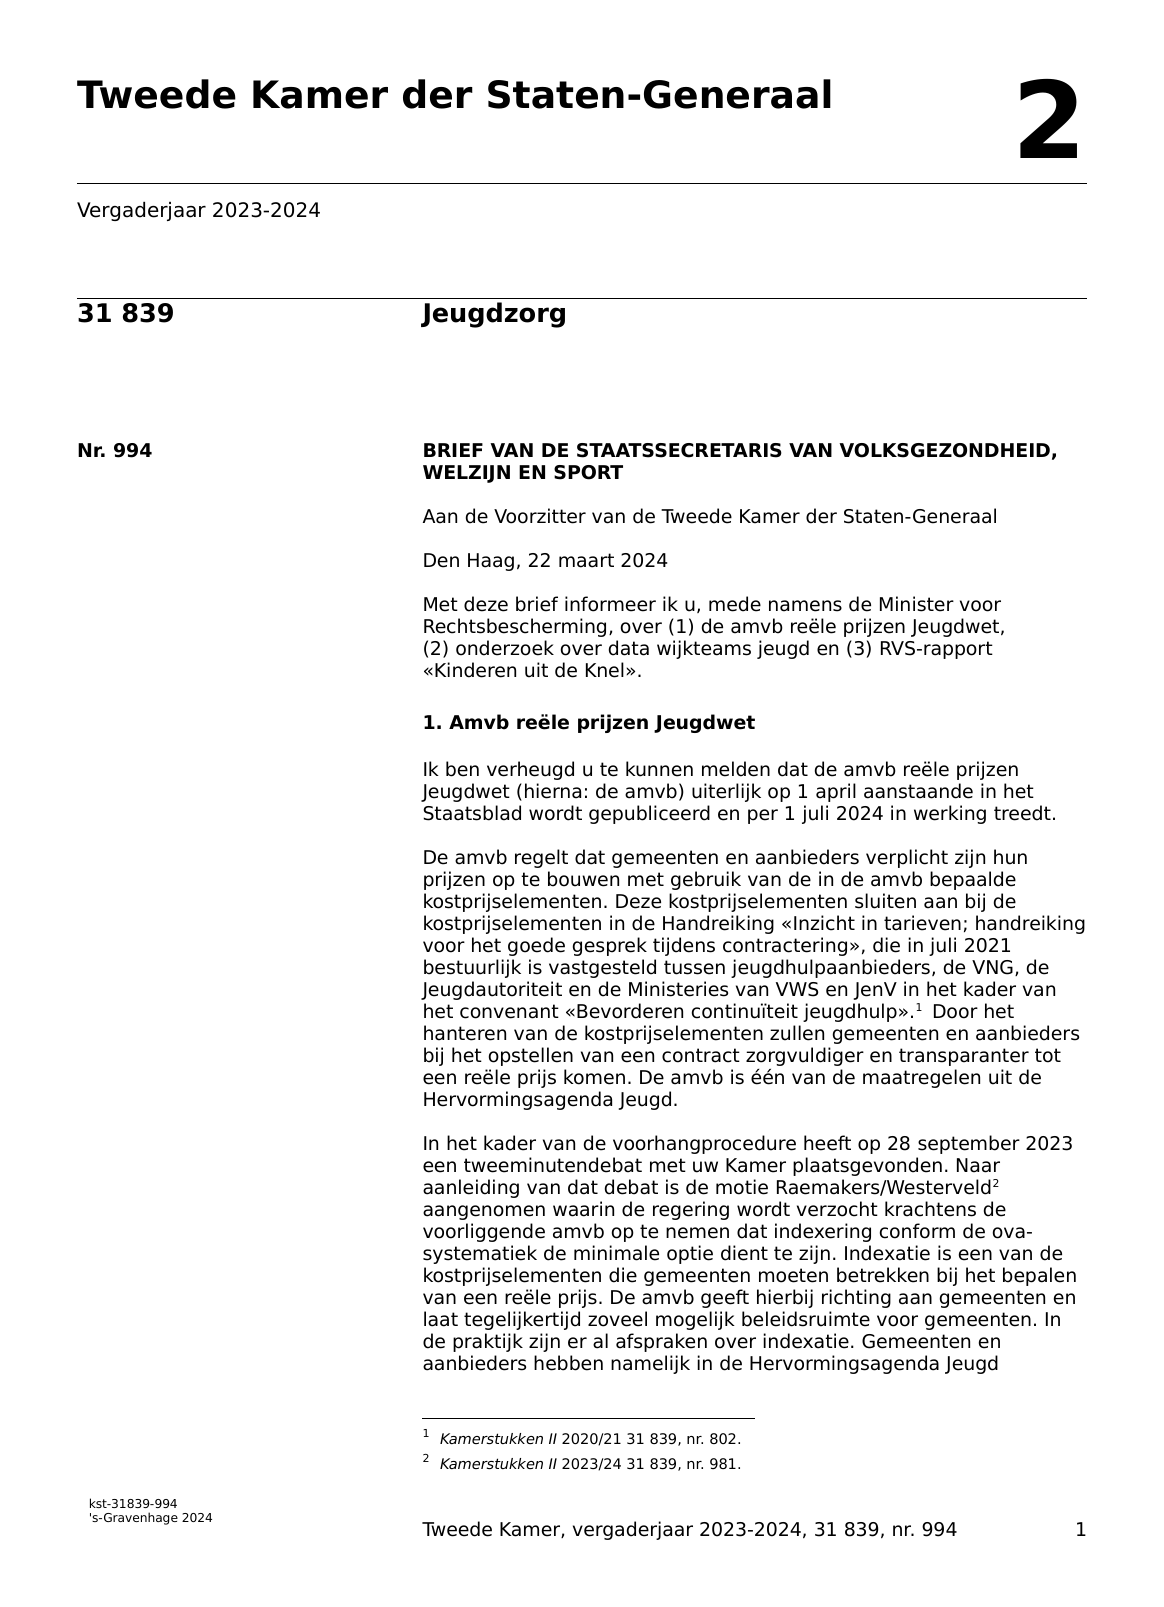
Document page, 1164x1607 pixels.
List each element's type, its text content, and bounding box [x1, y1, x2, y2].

text 's-Gravenhage 2024 [88, 1511, 323, 1525]
text Kamerstukken II 2023/24 31 839, nr. 981. [422, 1452, 1087, 1474]
subtitle Nr. 994 BRIEF VAN DE STAATSSECRETARIS VAN VOLKSGEZONDHEID, WELZIJN EN SPORT [77, 440, 1087, 484]
text Met deze brief informeer ik u, mede namens de Minister voor Rechtsbescherming, over (1) de amvb reële prijzen Jeugdwet, (2) onderzoek over data wijkteams jeugd en (3) RVS-rapport «Kinderen uit de Knel». [422, 594, 1087, 682]
subtitle 1. Amvb reële prijzen Jeugdwet [422, 712, 1087, 734]
table_cell Vergaderjaar 2023-2024 [77, 184, 1087, 298]
text Kamerstukken II 2020/21 31 839, nr. 802. [422, 1427, 1087, 1449]
text In het kader van de voorhangprocedure heeft op 28 september 2023 een tweeminutendebat met uw Kamer plaatsgevonden. Naar aanleiding van dat debat is de motie Raemakers/Westerveld aangenomen waarin de regering wordt verzocht krachtens de voorliggende amvb op te nemen dat indexering conform de ova-systematiek de minimale optie dient te zijn. Indexatie is een van de kostprijselementen die gemeenten moeten betrekken bij het bepalen van een reële prijs. De amvb geeft hierbij richting aan gemeenten en laat tegelijkertijd zoveel mogelijk beleidsruimte voor gemeenten. In de praktijk zijn er al afspraken over indexatie. Gemeenten en aanbieders hebben namelijk in de Hervormingsagenda Jeugd [422, 1133, 1087, 1375]
table_header Tweede Kamer der Staten-Generaal [77, 59, 886, 183]
text Den Haag, 22 maart 2024 [422, 550, 1087, 572]
text De amvb regelt dat gemeenten en aanbieders verplicht zijn hun prijzen op te bouwen met gebruik van de in de amvb bepaalde kostprijselementen. Deze kostprijselementen sluiten aan bij de kostprijselementen in de Handreiking «Inzicht in tarieven; handreiking voor het goede gesprek tijdens contractering», die in juli 2021 bestuurlijk is vastgesteld tussen jeugdhulpaanbieders, de VNG, de Jeugdautoriteit en de Ministeries van VWS en JenV in het kader van het convenant «Bevorderen continuïteit jeugdhulp». Door het hanteren van de kostprijselementen zullen gemeenten en aanbieders bij het opstellen van een contract zorgvuldiger en transparanter tot een reële prijs komen. De amvb is één van de maatregelen uit de Hervormingsagenda Jeugd. [422, 847, 1087, 1111]
subtitle 31 839 Jeugdzorg [77, 299, 1087, 329]
text Aan de Voorzitter van de Tweede Kamer der Staten-Generaal [422, 506, 1087, 528]
text kst-31839-994 [88, 1497, 323, 1511]
table_header 2 [886, 59, 1087, 183]
text Ik ben verheugd u te kunnen melden dat de amvb reële prijzen Jeugdwet (hierna: de amvb) uiterlijk op 1 april aanstaande in het Staatsblad wordt gepubliceerd en per 1 juli 2024 in werking treedt. [422, 759, 1087, 825]
